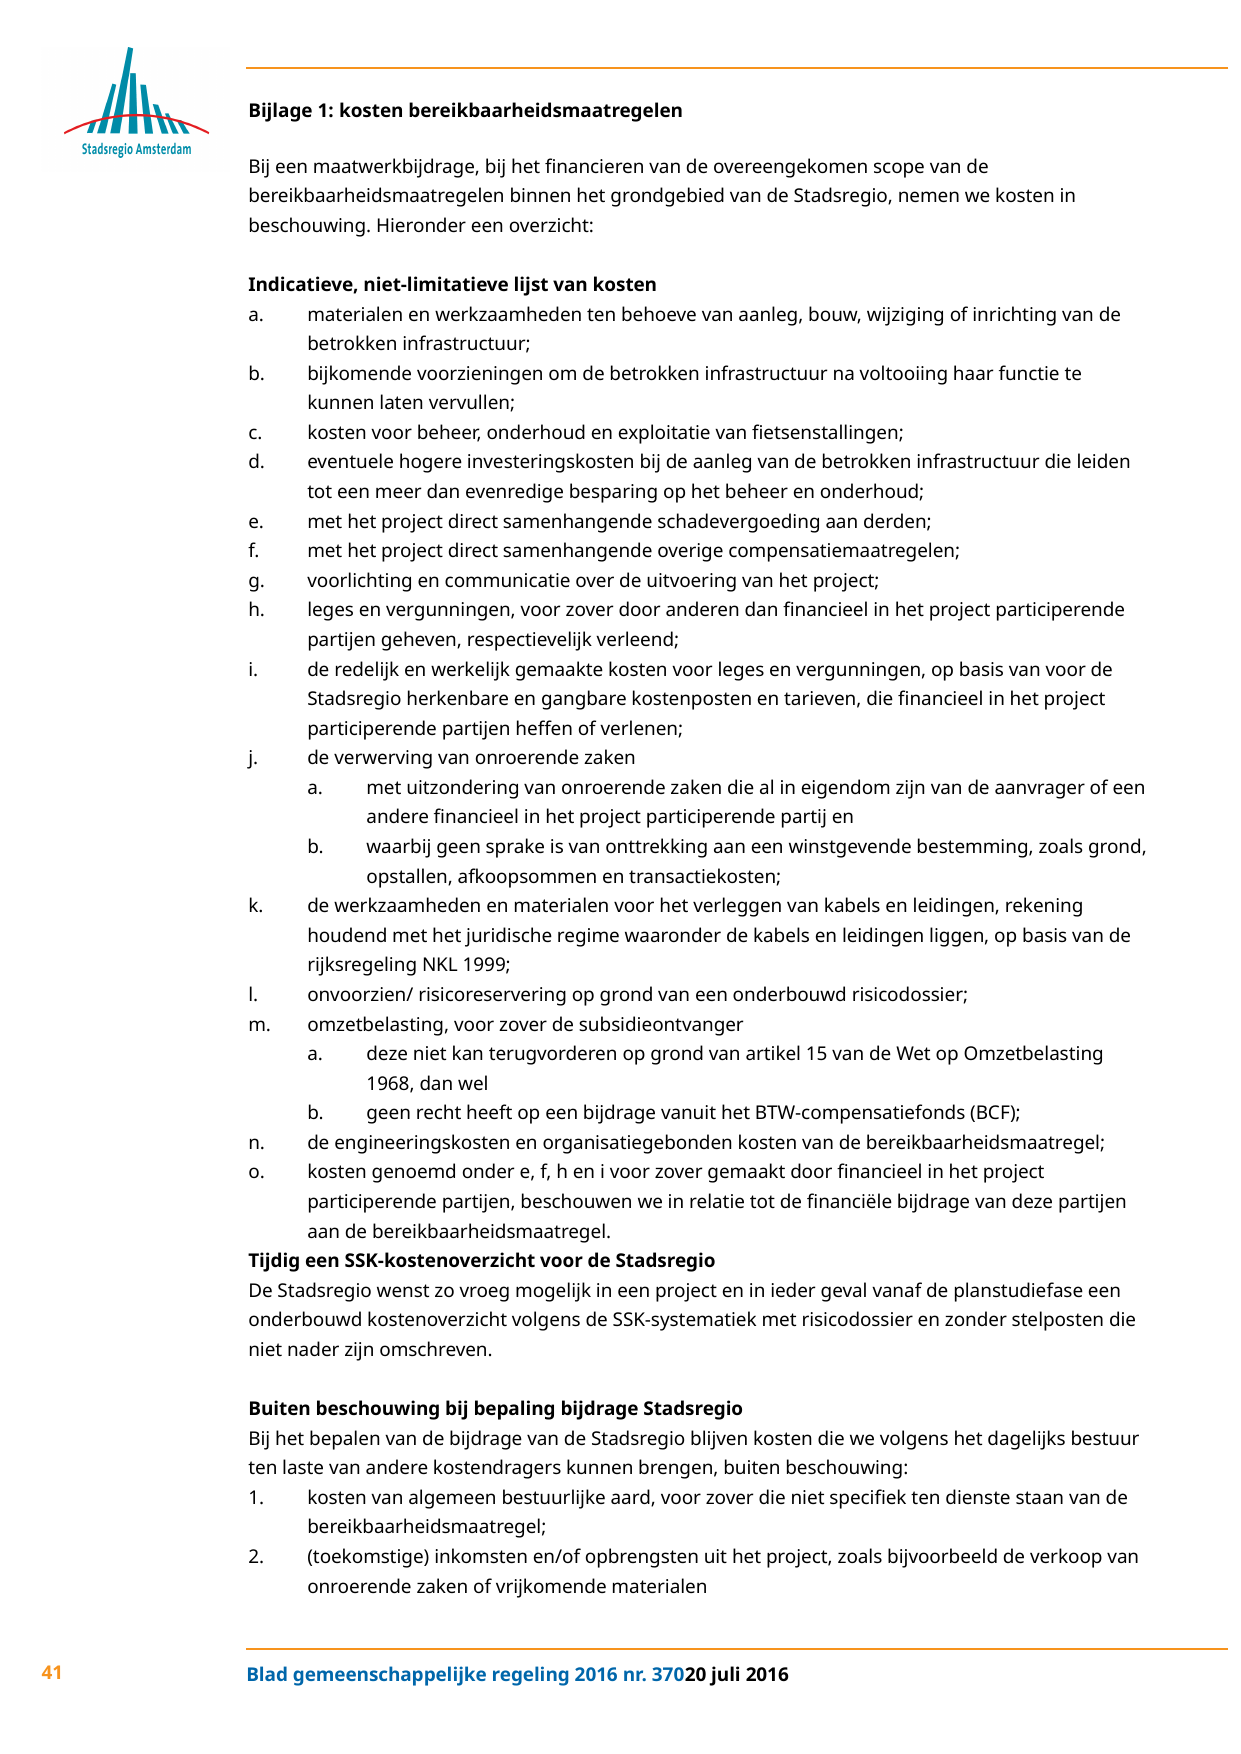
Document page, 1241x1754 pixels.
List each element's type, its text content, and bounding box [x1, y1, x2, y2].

list omzetbelasting, voor zover de subsidieontvanger [248, 1011, 1152, 1037]
list kosten voor beheer, onderhoud en exploitatie van fietsenstallingen; [248, 419, 1152, 445]
list waarbij geen sprake is van onttrekking aan een winstgevende bestemming, zoals grond, opstallen, afkoopsommen en transactiekosten; [307, 833, 1152, 889]
list met het project direct samenhangende schadevergoeding aan derden; [248, 508, 1152, 534]
text Indicatieve, niet-limitatieve lijst van kosten [248, 271, 1152, 297]
list de redelijk en werkelijk gemaakte kosten voor leges en vergunningen, op basis van voor de Stadsregio herkenbare en gangbare kostenposten en tarieven, die financieel in het project participerende partijen heffen of verlenen; [248, 656, 1152, 741]
text De Stadsregio wenst zo vroeg mogelijk in een project en in ieder geval vanaf de planstudiefase een onderbouwd kostenoverzicht volgens de SSK-systematiek met risicodossier en zonder stelposten die niet nader zijn omschreven. [248, 1277, 1152, 1362]
text Buiten beschouwing bij bepaling bijdrage Stadsregio [248, 1395, 1152, 1421]
list met het project direct samenhangende overige compensatiemaatregelen; [248, 537, 1152, 563]
text Bij het bepalen van de bijdrage van de Stadsregio blijven kosten die we volgens het dagelijks bestuur ten laste van andere kostendragers kunnen brengen, buiten beschouwing: [248, 1425, 1152, 1480]
text Bijlage 1: kosten bereikbaarheidsmaatregelen [248, 95, 1152, 123]
list eventuele hogere investeringskosten bij de aanleg van de betrokken infrastructuur die leiden tot een meer dan evenredige besparing op het beheer en onderhoud; [248, 449, 1152, 504]
list de verwerving van onroerende zaken [248, 744, 1152, 770]
picture [41, 47, 231, 172]
list de werkzaamheden en materialen voor het verleggen van kabels en leidingen, rekening houdend met het juridische regime waaronder de kabels en leidingen liggen, op basis van de rijksregeling NKL 1999; [248, 892, 1152, 977]
text Bij een maatwerkbijdrage, bij het financieren van de overeengekomen scope van de bereikbaarheidsmaatregelen binnen het grondgebied van de Stadsregio, nemen we kosten in beschouwing. Hieronder een overzicht: [248, 153, 1152, 238]
list de engineeringskosten en organisatiegebonden kosten van de bereikbaarheidsmaatregel; [248, 1129, 1152, 1155]
list voorlichting en communicatie over de uitvoering van het project; [248, 567, 1152, 593]
list kosten genoemd onder e, f, h en i voor zover gemaakt door financieel in het project participerende partijen, beschouwen we in relatie tot de financiële bijdrage van deze partijen aan de bereikbaarheidsmaatregel. [248, 1159, 1152, 1244]
list onvoorzien/ risicoreservering op grond van een onderbouwd risicodossier; [248, 981, 1152, 1007]
list materialen en werkzaamheden ten behoeve van aanleg, bouw, wijziging of inrichting van de betrokken infrastructuur; [248, 301, 1152, 356]
list deze niet kan terugvorderen op grond van artikel 15 van de Wet op Omzetbelasting 1968, dan wel [307, 1040, 1152, 1096]
list leges en vergunningen, voor zover door anderen dan financieel in het project participerende partijen geheven, respectievelijk verleend; [248, 597, 1152, 652]
list met uitzondering van onroerende zaken die al in eigendom zijn van de aanvrager of een andere financieel in het project participerende partij en [307, 774, 1152, 829]
list kosten van algemeen bestuurlijke aard, voor zover die niet specifiek ten dienste staan van de bereikbaarheidsmaatregel; [248, 1484, 1152, 1539]
text Tijdig een SSK-kostenoverzicht voor de Stadsregio [248, 1247, 1152, 1273]
list (toekomstige) inkomsten en/of opbrengsten uit het project, zoals bijvoorbeeld de verkoop van onroerende zaken of vrijkomende materialen [248, 1543, 1152, 1599]
list geen recht heeft op een bijdrage vanuit het BTW-compensatiefonds (BCF); [307, 1099, 1152, 1125]
list bijkomende voorzieningen om de betrokken infrastructuur na voltooiing haar functie te kunnen laten vervullen; [248, 360, 1152, 415]
